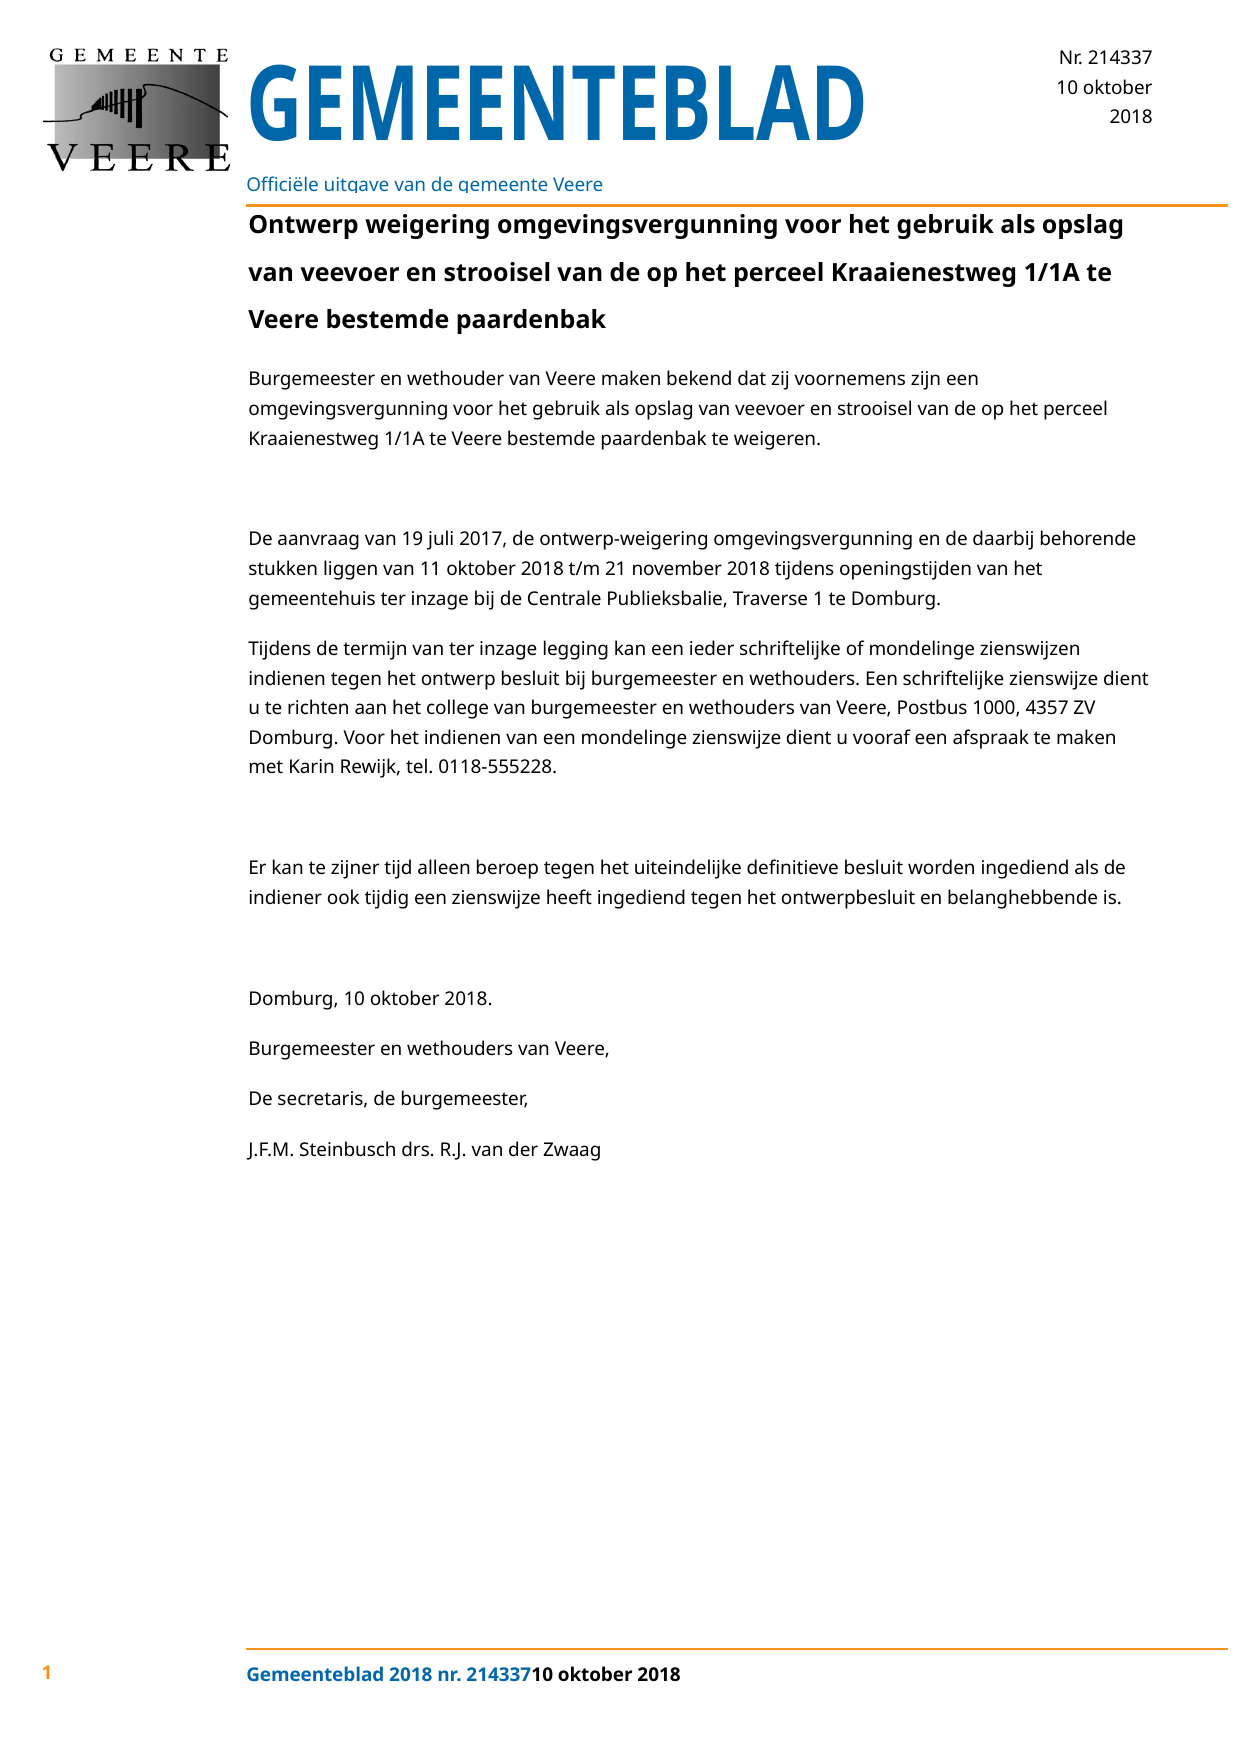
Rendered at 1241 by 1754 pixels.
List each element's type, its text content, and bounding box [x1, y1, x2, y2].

text Ontwerp weigering omgevingsvergunning voor het gebruik als opslag van veevoer en strooisel van de op het perceel Kraaienestweg 1/1A te Veere bestemde paardenbak [248, 207, 1152, 336]
text Burgemeester en wethouders van Veere, [248, 1035, 1152, 1061]
picture [41, 47, 231, 172]
text De aanvraag van 19 juli 2017, de ontwerp-weigering omgevingsvergunning en de daarbij behorende stukken liggen van 11 oktober 2018 t/m 21 november 2018 tijdens openingstijden van het gemeentehuis ter inzage bij de Centrale Publieksbalie, Traverse 1 te Domburg. [248, 526, 1152, 610]
text Domburg, 10 oktober 2018. [248, 985, 1152, 1010]
text De secretaris, de burgemeester, [248, 1086, 1152, 1111]
text Tijdens de termijn van ter inzage legging kan een ieder schriftelijke of mondelinge zienswijzen indienen tegen het ontwerp besluit bij burgemeester en wethouders. Een schriftelijke zienswijze dient u te richten aan het college van burgemeester en wethouders van Veere, Postbus 1000, 4357 ZV Domburg. Voor het indienen van een mondelinge zienswijze dient u vooraf een afspraak te maken met Karin Rewijk, tel. 0118-555228. [248, 635, 1152, 779]
text Burgemeester en wethouder van Veere maken bekend dat zij voornemens zijn een omgevingsvergunning voor het gebruik als opslag van veevoer en strooisel van de op het perceel Kraaienestweg 1/1A te Veere bestemde paardenbak te weigeren. [248, 366, 1152, 450]
text Er kan te zijner tijd alleen beroep tegen het uiteindelijke definitieve besluit worden ingediend als de indiener ook tijdig een zienswijze heeft ingediend tegen het ontwerpbesluit en belanghebbende is. [248, 854, 1152, 909]
text J.F.M. Steinbusch drs. R.J. van der Zwaag [248, 1136, 1152, 1162]
